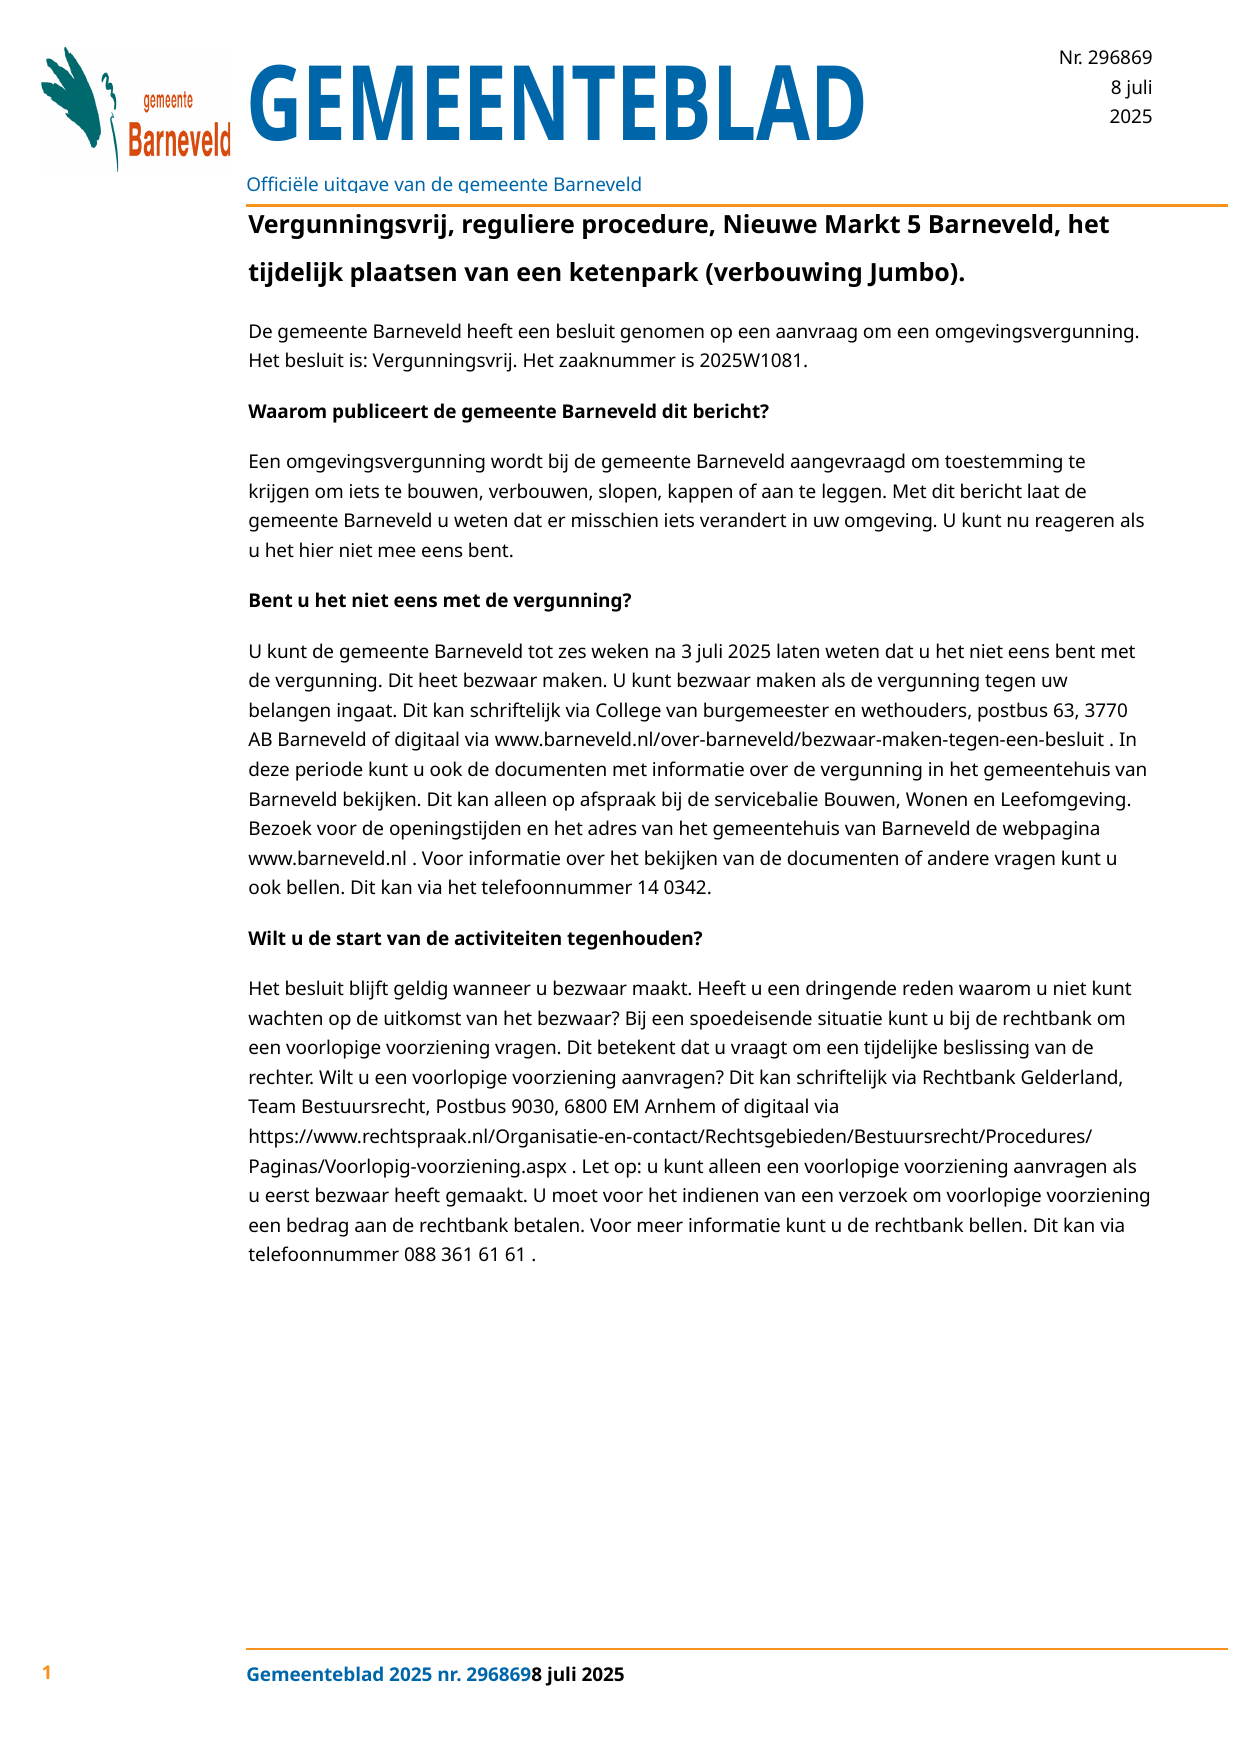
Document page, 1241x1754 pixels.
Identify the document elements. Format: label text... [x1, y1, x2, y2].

text Wilt u de start van de activiteiten tegenhouden? [248, 925, 1152, 951]
text Vergunningsvrij, reguliere procedure, Nieuwe Markt 5 Barneveld, het tijdelijk plaatsen van een ketenpark (verbouwing Jumbo). [248, 207, 1152, 288]
text Bent u het niet eens met de vergunning? [248, 587, 1152, 613]
text Een omgevingsvergunning wordt bij de gemeente Barneveld aangevraagd om toestemming te krijgen om iets te bouwen, verbouwen, slopen, kappen of aan te leggen. Met dit bericht laat de gemeente Barneveld u weten dat er misschien iets verandert in uw omgeving. U kunt nu reageren als u het hier niet mee eens bent. [248, 448, 1152, 563]
text De gemeente Barneveld heeft een besluit genomen op een aanvraag om een omgevingsvergunning. Het besluit is: Vergunningsvrij. Het zaaknummer is 2025W1081. [248, 318, 1152, 373]
picture [41, 47, 231, 172]
text Het besluit blijft geldig wanneer u bezwaar maakt. Heeft u een dringende reden waarom u niet kunt wachten op de uitkomst van het bezwaar? Bij een spoedeisende situatie kunt u bij de rechtbank om een voorlopige voorziening vragen. Dit betekent dat u vraagt om een tijdelijke beslissing van de rechter. Wilt u een voorlopige voorziening aanvragen? Dit kan schriftelijk via Rechtbank Gelderland, Team Bestuursrecht, Postbus 9030, 6800 EM Arnhem of digitaal via https://www.rechtspraak.nl/Organisatie-en-contact/Rechtsgebieden/Bestuursrecht/Procedures/Paginas/Voorlopig-voorziening.aspx . Let op: u kunt alleen een voorlopige voorziening aanvragen als u eerst bezwaar heeft gemaakt. U moet voor het indienen van een verzoek om voorlopige voorziening een bedrag aan de rechtbank betalen. Voor meer informatie kunt u de rechtbank bellen. Dit kan via telefoonnummer 088 361 61 61 . [248, 975, 1152, 1267]
text Waarom publiceert de gemeente Barneveld dit bericht? [248, 398, 1152, 424]
text U kunt de gemeente Barneveld tot zes weken na 3 juli 2025 laten weten dat u het niet eens bent met de vergunning. Dit heet bezwaar maken. U kunt bezwaar maken als de vergunning tegen uw belangen ingaat. Dit kan schriftelijk via College van burgemeester en wethouders, postbus 63, 3770 AB Barneveld of digitaal via www.barneveld.nl/over-barneveld/bezwaar-maken-tegen-een-besluit . In deze periode kunt u ook de documenten met informatie over de vergunning in het gemeentehuis van Barneveld bekijken. Dit kan alleen op afspraak bij de servicebalie Bouwen, Wonen en Leefomgeving. Bezoek voor de openingstijden en het adres van het gemeentehuis van Barneveld de webpagina www.barneveld.nl . Voor informatie over het bekijken van de documenten of andere vragen kunt u ook bellen. Dit kan via het telefoonnummer 14 0342. [248, 638, 1152, 900]
